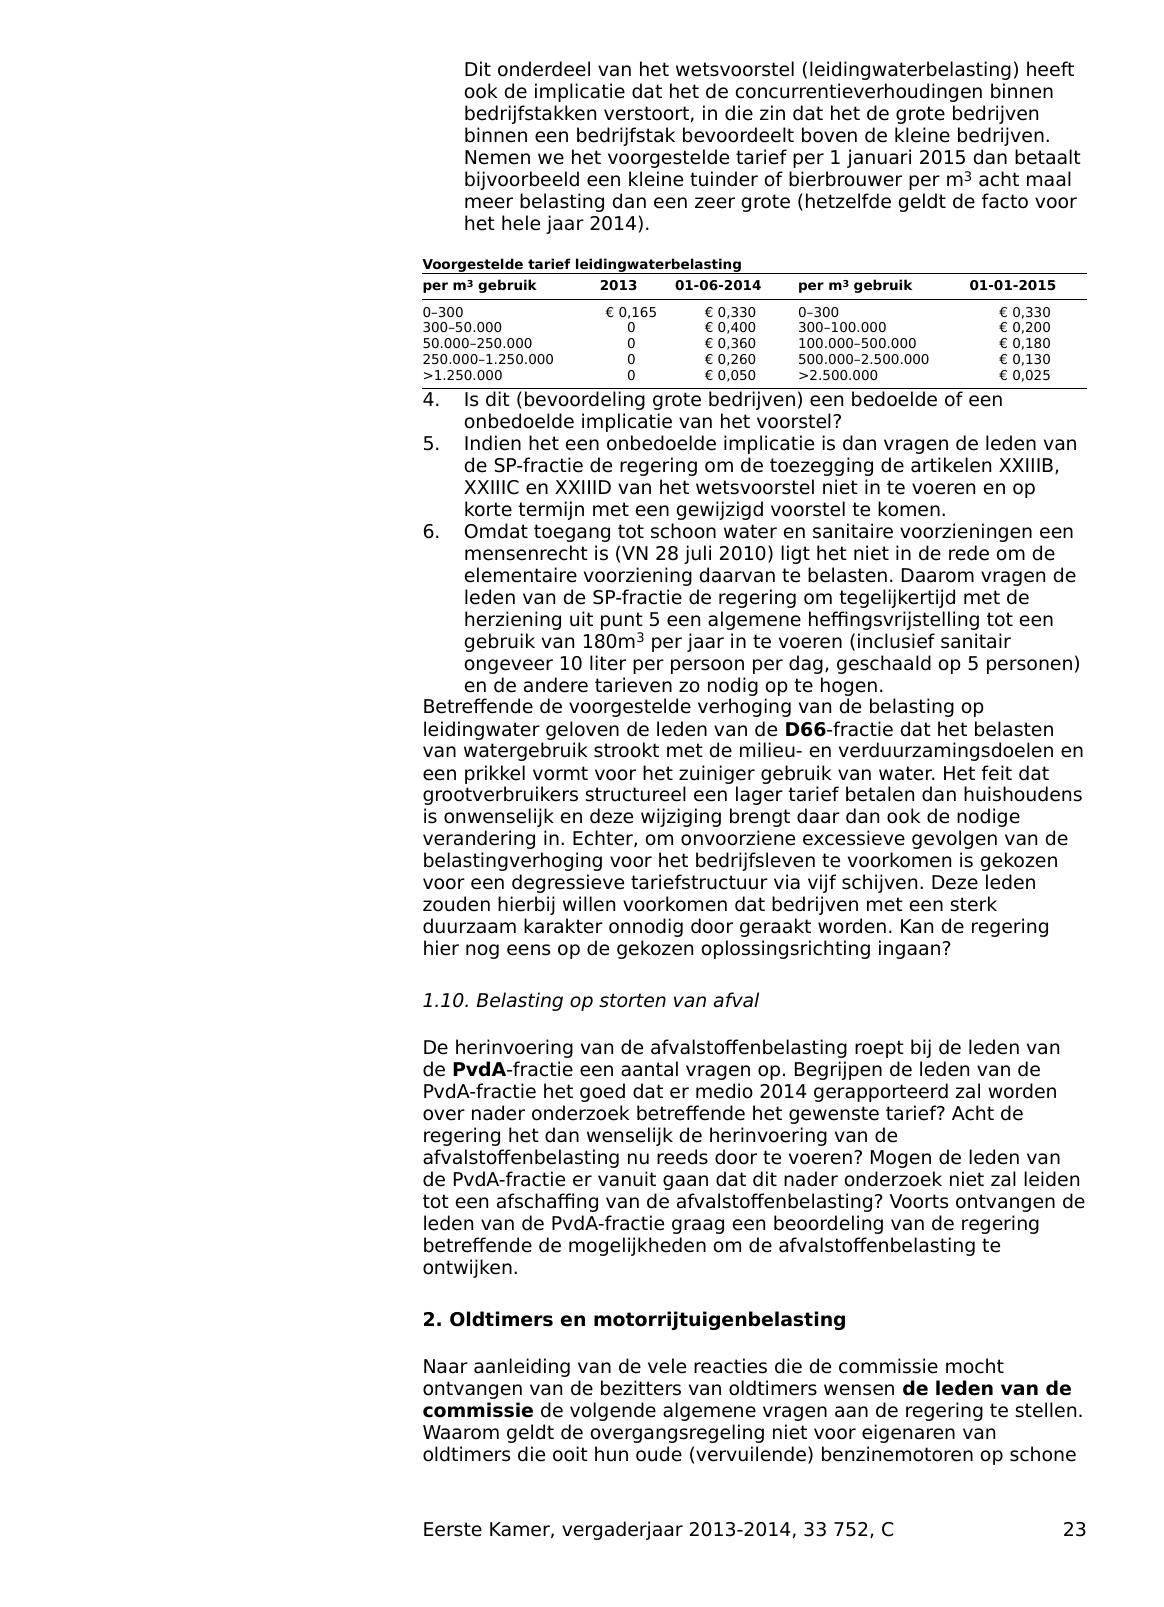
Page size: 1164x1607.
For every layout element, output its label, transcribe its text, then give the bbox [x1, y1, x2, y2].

table_cell € 0,400 [669, 320, 792, 336]
table_cell € 0,025 [963, 367, 1087, 388]
table_cell € 0,180 [963, 336, 1087, 352]
table_cell per m3 gebruik [792, 274, 963, 299]
table_cell 0–300 [422, 300, 594, 320]
table_cell € 0,330 [669, 300, 792, 320]
table_cell 500.000–2.500.000 [792, 352, 963, 367]
table_cell 100.000–500.000 [792, 336, 963, 352]
table_cell € 0,360 [669, 336, 792, 352]
table_cell 0 [594, 320, 669, 336]
subtitle 1.10. Belasting op storten van afval [422, 990, 1087, 1012]
text 5. Indien het een onbedoelde implicatie is dan vragen de leden van de SP-fractie de regering om de toezegging de artikelen XXIIIB, XXIIIC en XXIIID van het wetsvoorstel niet in te voeren en op korte termijn met een gewijzigd voorstel te komen. [422, 433, 1087, 521]
table_cell 0 [594, 352, 669, 367]
text 4. Is dit (bevoordeling grote bedrijven) een bedoelde of een onbedoelde implicatie van het voorstel? [422, 389, 1087, 433]
text Dit onderdeel van het wetsvoorstel (leidingwaterbelasting) heeft ook de implicatie dat het de concurrentieverhoudingen binnen bedrijfstakken verstoort, in die zin dat het de grote bedrijven binnen een bedrijfstak bevoordeelt boven de kleine bedrijven. Nemen we het voorgestelde tarief per 1 januari 2015 dan betaalt bijvoorbeeld een kleine tuinder of bierbrouwer per m3 acht maal meer belasting dan een zeer grote (hetzelfde geldt de facto voor het hele jaar 2014). [464, 59, 1087, 235]
table_cell € 0,200 [963, 320, 1087, 336]
table_cell 0 [594, 367, 669, 388]
table_cell 2013 [594, 274, 669, 299]
table_cell 300–50.000 [422, 320, 594, 336]
table_header Voorgestelde tarief leidingwaterbelasting [422, 257, 1087, 272]
table_cell per m3 gebruik [422, 274, 594, 299]
table_cell 250.000–1.250.000 [422, 352, 594, 367]
table_cell 01-01-2015 [963, 274, 1087, 299]
table_cell 0 [594, 336, 669, 352]
table_cell >1.250.000 [422, 367, 594, 388]
text Naar aanleiding van de vele reacties die de commissie mocht ontvangen van de bezitters van oldtimers wensen de leden van de commissie de volgende algemene vragen aan de regering te stellen. Waarom geldt de overgangsregeling niet voor eigenaren van oldtimers die ooit hun oude (vervuilende) benzinemotoren op schone [422, 1356, 1087, 1466]
text De herinvoering van de afvalstoffenbelasting roept bij de leden van de PvdA-fractie een aantal vragen op. Begrijpen de leden van de PvdA-fractie het goed dat er medio 2014 gerapporteerd zal worden over nader onderzoek betreffende het gewenste tarief? Acht de regering het dan wenselijk de herinvoering van de afvalstoffenbelasting nu reeds door te voeren? Mogen de leden van de PvdA-fractie er vanuit gaan dat dit nader onderzoek niet zal leiden tot een afschaffing van de afvalstoffenbelasting? Voorts ontvangen de leden van de PvdA-fractie graag een beoordeling van de regering betreffende de mogelijkheden om de afvalstoffenbelasting te ontwijken. [422, 1037, 1087, 1279]
text 6. Omdat toegang tot schoon water en sanitaire voorzieningen een mensenrecht is (VN 28 juli 2010) ligt het niet in de rede om de elementaire voorziening daarvan te belasten. Daarom vragen de leden van de SP-fractie de regering om tegelijkertijd met de herziening uit punt 5 een algemene heffingsvrijstelling tot een gebruik van 180m3 per jaar in te voeren (inclusief sanitair ongeveer 10 liter per persoon per dag, geschaald op 5 personen) en de andere tarieven zo nodig op te hogen. [422, 521, 1087, 696]
subtitle 2. Oldtimers en motorrijtuigenbelasting [422, 1309, 1087, 1331]
table_cell 0–300 [792, 300, 963, 320]
table_cell 01-06-2014 [669, 274, 792, 299]
text Betreffende de voorgestelde verhoging van de belasting op leidingwater geloven de leden van de D66-fractie dat het belasten van watergebruik strookt met de milieu- en verduurzamingsdoelen en een prikkel vormt voor het zuiniger gebruik van water. Het feit dat grootverbruikers structureel een lager tarief betalen dan huishoudens is onwenselijk en deze wijziging brengt daar dan ook de nodige verandering in. Echter, om onvoorziene excessieve gevolgen van de belastingverhoging voor het bedrijfsleven te voorkomen is gekozen voor een degressieve tariefstructuur via vijf schijven. Deze leden zouden hierbij willen voorkomen dat bedrijven met een sterk duurzaam karakter onnodig door geraakt worden. Kan de regering hier nog eens op de gekozen oplossingsrichting ingaan? [422, 696, 1087, 960]
table_cell 50.000–250.000 [422, 336, 594, 352]
table_cell 300–100.000 [792, 320, 963, 336]
table_cell € 0,330 [963, 300, 1087, 320]
table_cell >2.500.000 [792, 367, 963, 388]
table_cell € 0,260 [669, 352, 792, 367]
table_cell € 0,165 [594, 300, 669, 320]
table_cell € 0,130 [963, 352, 1087, 367]
table_cell € 0,050 [669, 367, 792, 388]
